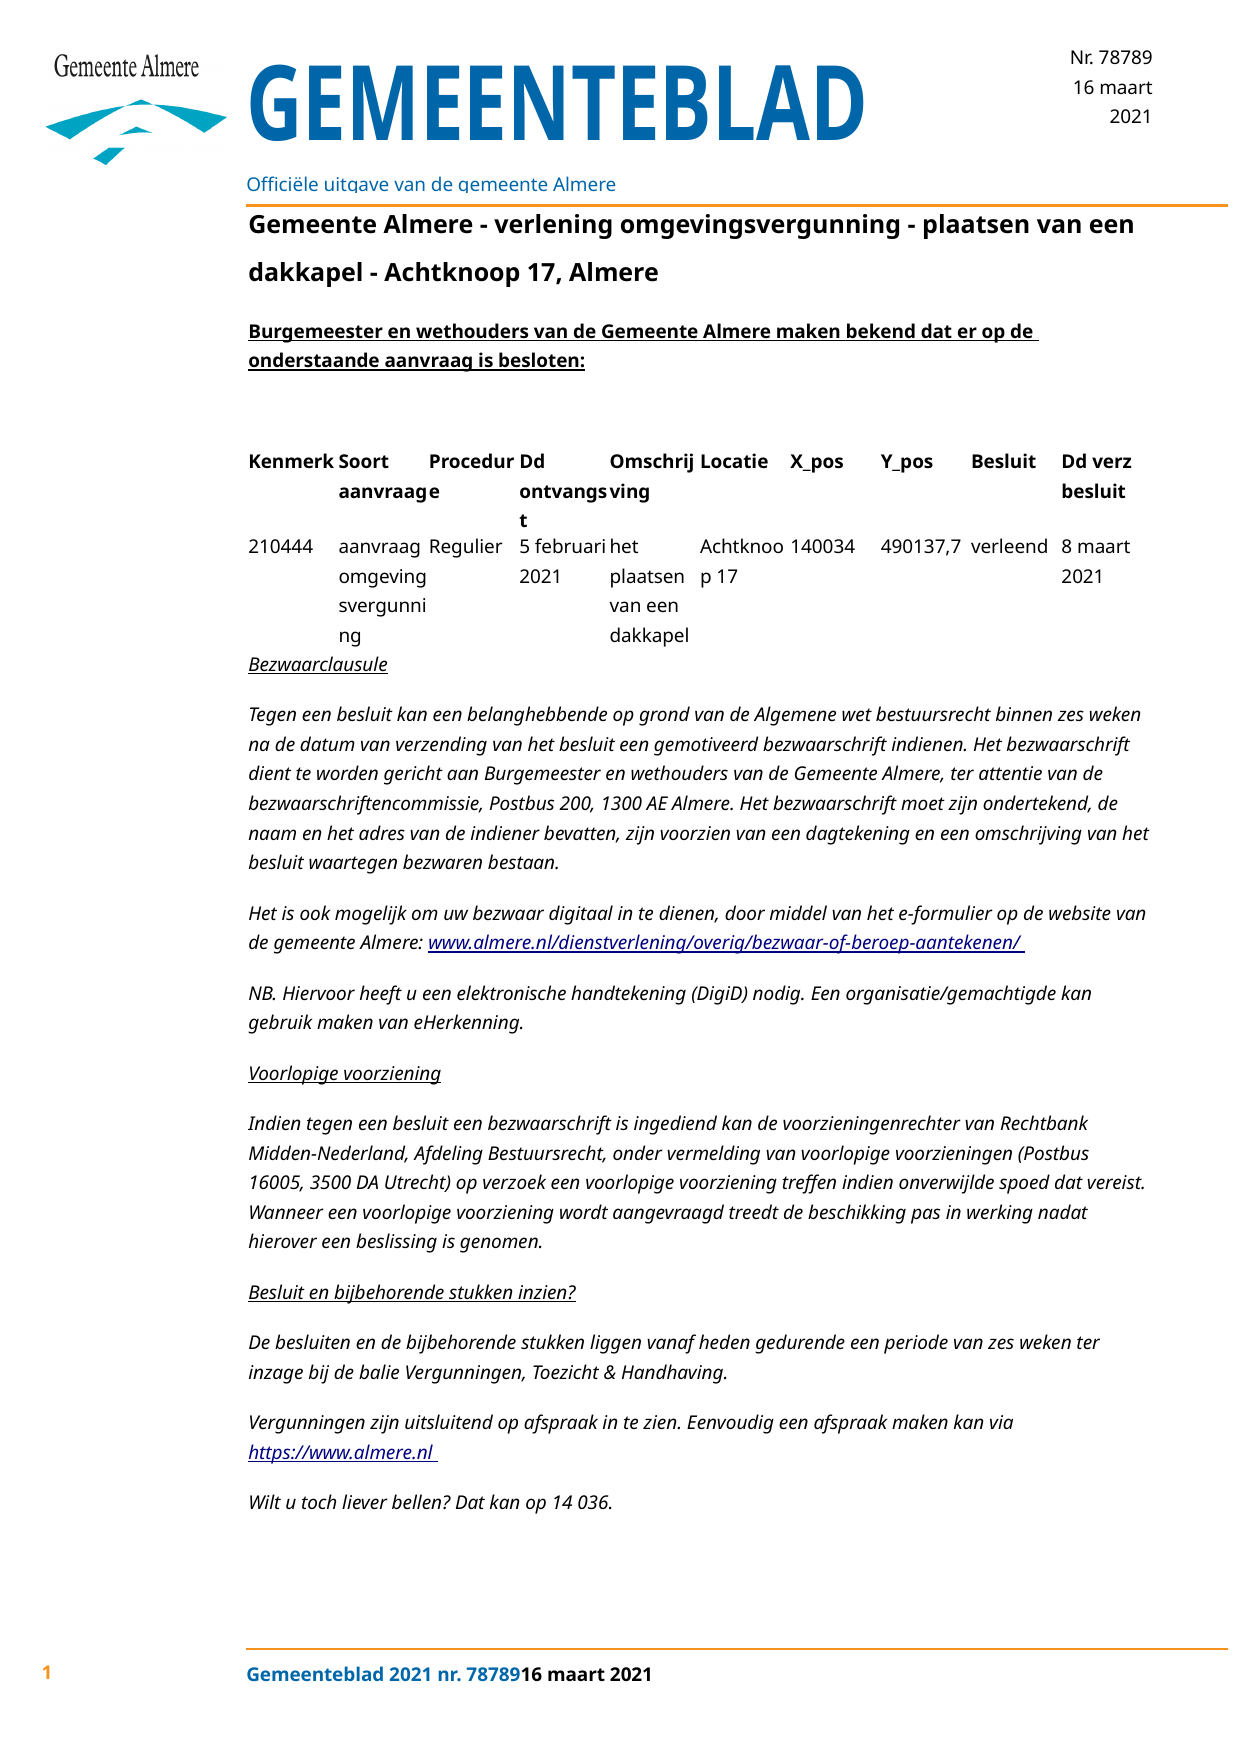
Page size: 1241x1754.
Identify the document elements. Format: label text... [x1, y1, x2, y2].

table_cell 210444 [248, 533, 338, 648]
text NB. Hiervoor heeft u een elektronische handtekening (DigiD) nodig. Een organisatie/gemachtigde kan gebruik maken van eHerkenning. [248, 980, 1152, 1035]
text Vergunningen zijn uitsluitend op afspraak in te zien. Eenvoudig een afspraak maken kan via https://www.almere.nl [248, 1409, 1152, 1465]
text Tegen een besluit kan een belanghebbende op grond van de Algemene wet bestuursrecht binnen zes weken na de datum van verzending van het besluit een gemotiveerd bezwaarschrift indienen. Het bezwaarschrift dient te worden gericht aan Burgemeester en wethouders van de Gemeente Almere, ter attentie van de bezwaarschriftencommissie, Postbus 200, 1300 AE Almere. Het bezwaarschrift moet zijn ondertekend, de naam en het adres van de indiener bevatten, zijn voorzien van een dagtekening en een omschrijving van het besluit waartegen bezwaren bestaan. [248, 701, 1152, 875]
table_header X_pos [790, 449, 881, 533]
text Bezwaarclausule [248, 651, 1152, 677]
table_cell aanvraag omgevingsvergunning [338, 533, 429, 648]
text Burgemeester en wethouders van de Gemeente Almere maken bekend dat er op de onderstaande aanvraag is besloten: [248, 318, 1152, 373]
table_header Besluit [971, 449, 1061, 533]
text Wilt u toch liever bellen? Dat kan op 14 036. [248, 1489, 1152, 1515]
table_cell 140034 [790, 533, 881, 648]
table_cell verleend [971, 533, 1061, 648]
table_header Locatie [700, 449, 790, 533]
table_cell Regulier [429, 533, 519, 648]
text Gemeente Almere - verlening omgevingsvergunning - plaatsen van een dakkapel - Achtknoop 17, Almere [248, 207, 1152, 288]
table_header Y_pos [881, 449, 971, 533]
table_header Dd verz besluit [1061, 449, 1152, 533]
table_cell Achtknoop 17 [700, 533, 790, 648]
text Voorlopige voorziening [248, 1060, 1152, 1086]
table_cell 8 maart 2021 [1061, 533, 1152, 648]
text Indien tegen een besluit een bezwaarschrift is ingediend kan de voorzieningenrechter van Rechtbank Midden-Nederland, Afdeling Bestuursrecht, onder vermelding van voorlopige voorzieningen (Postbus 16005, 3500 DA Utrecht) op verzoek een voorlopige voorziening treffen indien onverwijlde spoed dat vereist. Wanneer een voorlopige voorziening wordt aangevraagd treedt de beschikking pas in werking nadat hierover een beslissing is genomen. [248, 1110, 1152, 1254]
table_cell 490137,7 [881, 533, 971, 648]
text Besluit en bijbehorende stukken inzien? [248, 1279, 1152, 1305]
table_header Soort aanvraag [338, 449, 429, 533]
table_cell het plaatsen van een dakkapel [609, 533, 700, 648]
table_header Omschrijving [609, 449, 700, 533]
table_header Dd ontvangst [519, 449, 609, 533]
table_header Kenmerk [248, 449, 338, 533]
text Het is ook mogelijk om uw bezwaar digitaal in te dienen, door middel van het e-formulier op de website van de gemeente Almere: www.almere.nl/dienstverlening/overig/bezwaar-of-beroep-aantekenen/ [248, 900, 1152, 955]
table_cell 5 februari 2021 [519, 533, 609, 648]
text De besluiten en de bijbehorende stukken liggen vanaf heden gedurende een periode van zes weken ter inzage bij de balie Vergunningen, Toezicht & Handhaving. [248, 1329, 1152, 1385]
picture [41, 47, 231, 172]
table_header Procedure [429, 449, 519, 533]
